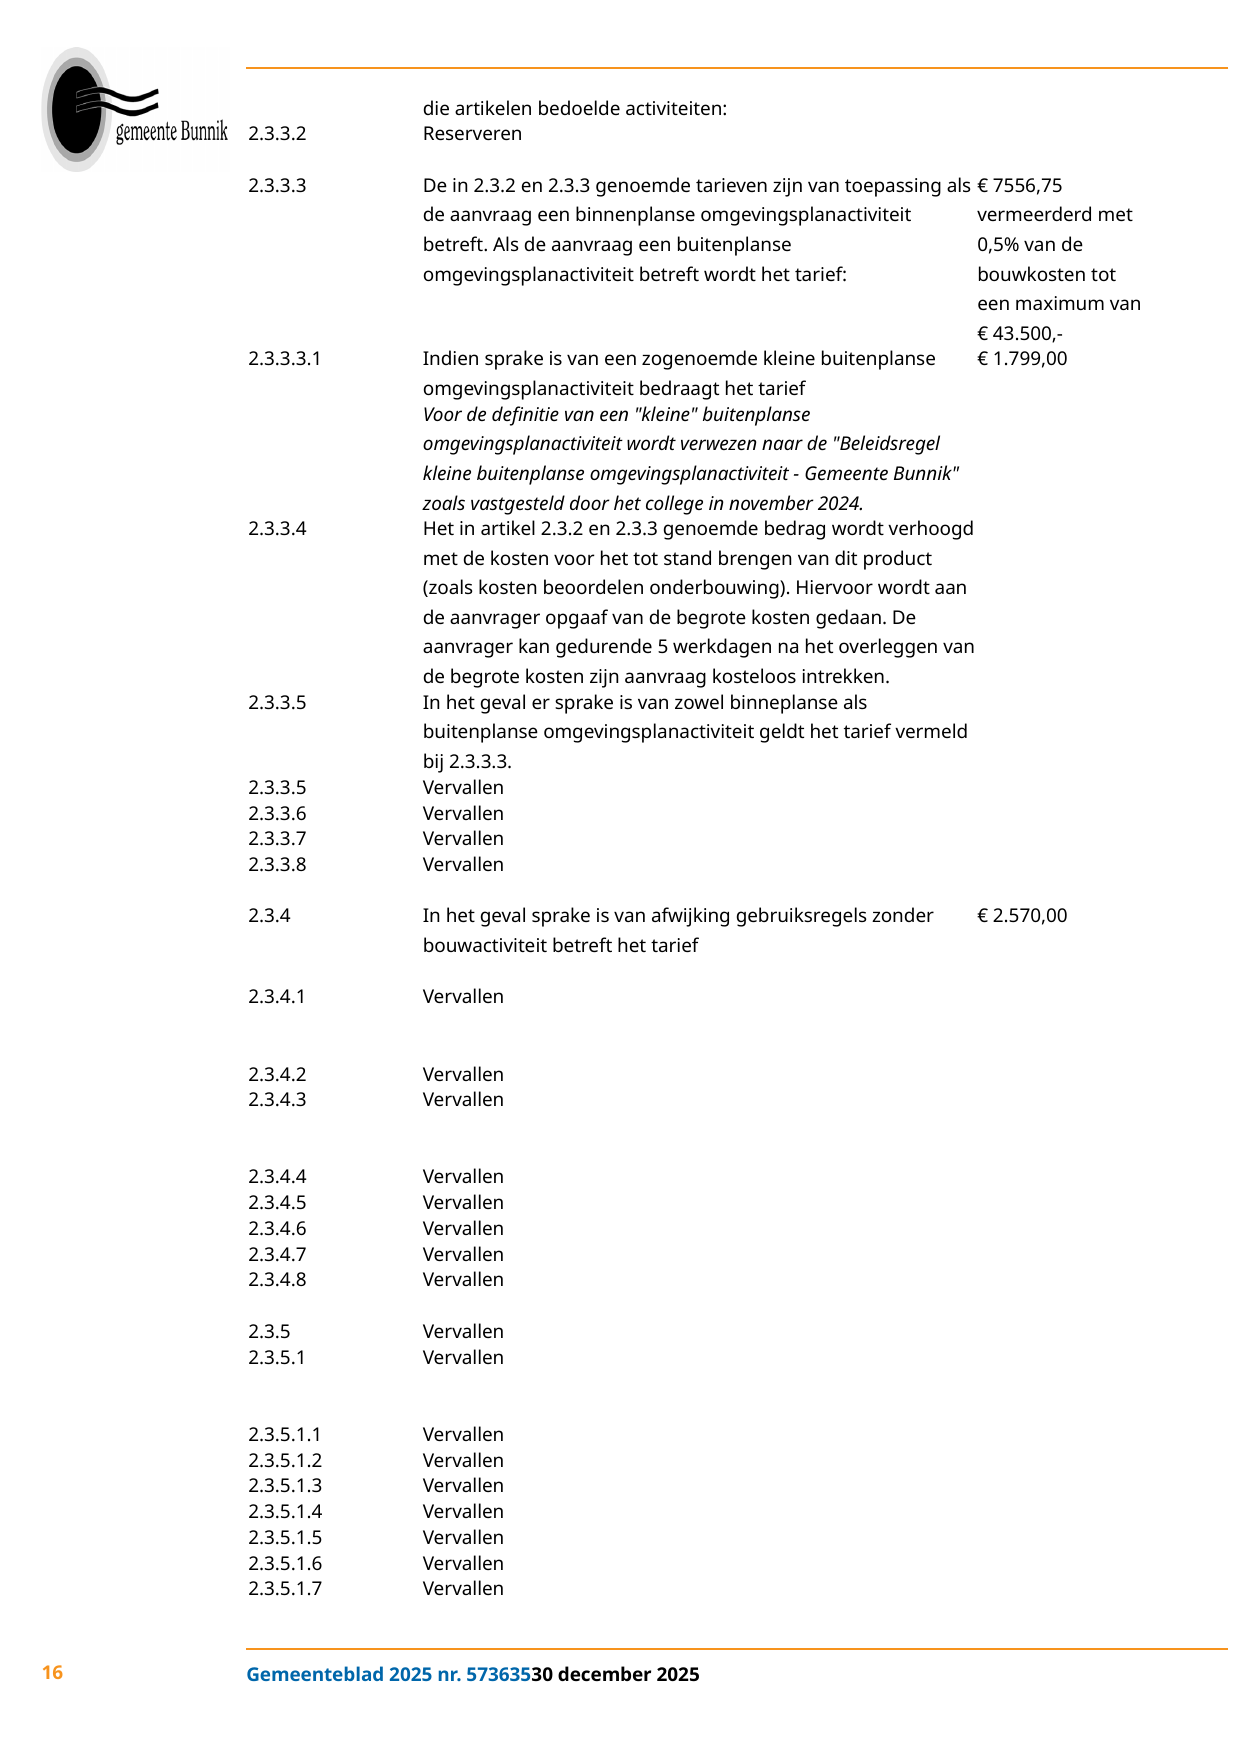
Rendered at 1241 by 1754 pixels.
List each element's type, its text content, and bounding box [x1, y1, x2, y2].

table_cell 2.3.5.1.5 [248, 1524, 423, 1550]
table_cell [977, 1473, 1152, 1498]
table_cell [977, 1215, 1152, 1241]
table_cell [248, 1138, 423, 1164]
table_cell 2.3.3.8 [248, 851, 423, 877]
table_cell [248, 1112, 423, 1138]
table_cell [977, 1293, 1152, 1318]
table_cell [977, 689, 1152, 774]
table_cell 2.3.5.1.1 [248, 1421, 423, 1447]
table_cell [248, 146, 423, 172]
table_cell die artikelen bedoelde activiteiten: [423, 95, 977, 121]
table_cell [977, 958, 1152, 984]
table_cell [977, 401, 1152, 515]
table_cell € 7556,75 vermeerderd met 0,5% van de bouwkosten tot een maximum van € 43.500,- [977, 172, 1152, 346]
table_cell [248, 1035, 423, 1061]
table_cell Vervallen [423, 1061, 977, 1087]
table_cell [423, 1138, 977, 1164]
table_cell [423, 1112, 977, 1138]
table_cell [977, 1395, 1152, 1421]
table_cell 2.3.3.2 [248, 121, 423, 146]
table_cell [977, 515, 1152, 689]
table_cell Indien sprake is van een zogenoemde kleine buitenplanse omgevingsplanactiviteit bedraagt het tarief [423, 346, 977, 401]
table_cell Vervallen [423, 1473, 977, 1498]
table_cell € 1.799,00 [977, 346, 1152, 401]
table_cell 2.3.3.7 [248, 825, 423, 851]
table_cell Vervallen [423, 1318, 977, 1344]
table_cell Vervallen [423, 1447, 977, 1472]
table_cell [423, 1009, 977, 1035]
table_cell [977, 1138, 1152, 1164]
table_cell Vervallen [423, 851, 977, 877]
table_cell Vervallen [423, 1344, 977, 1369]
table_cell [423, 146, 977, 172]
table_cell [248, 958, 423, 984]
table_cell 2.3.4.5 [248, 1190, 423, 1215]
table_cell 2.3.4.4 [248, 1164, 423, 1189]
table_cell Reserveren [423, 121, 977, 146]
table_cell [977, 1009, 1152, 1035]
table_cell Vervallen [423, 1524, 977, 1550]
table_cell [977, 1550, 1152, 1575]
table_cell [977, 1318, 1152, 1344]
table_cell [977, 1575, 1152, 1601]
table_cell [248, 1293, 423, 1318]
table_cell [248, 401, 423, 515]
table_cell [248, 1370, 423, 1395]
table_cell 2.3.5.1.2 [248, 1447, 423, 1472]
picture [41, 47, 231, 172]
table_cell Vervallen [423, 1164, 977, 1189]
table_cell [248, 877, 423, 903]
table_cell [977, 146, 1152, 172]
table_cell [977, 1267, 1152, 1292]
table_cell [977, 1421, 1152, 1447]
table_cell [977, 1344, 1152, 1369]
table_cell Vervallen [423, 1087, 977, 1112]
table_cell [977, 1524, 1152, 1550]
table_cell [977, 95, 1152, 121]
table_cell Vervallen [423, 1575, 977, 1601]
table_cell [977, 1241, 1152, 1267]
table_cell 2.3.5.1.3 [248, 1473, 423, 1498]
table_cell [977, 1035, 1152, 1061]
table_cell Vervallen [423, 1421, 977, 1447]
table_cell [977, 825, 1152, 851]
table_cell 2.3.5.1.6 [248, 1550, 423, 1575]
table_cell [977, 1447, 1152, 1472]
table_cell Vervallen [423, 800, 977, 825]
table_cell Vervallen [423, 1550, 977, 1575]
table_cell 2.3.3.3.1 [248, 346, 423, 401]
table_cell [977, 800, 1152, 825]
table_cell € 2.570,00 [977, 903, 1152, 958]
table_cell [977, 1112, 1152, 1138]
table_cell 2.3.4.2 [248, 1061, 423, 1087]
table_cell [423, 1035, 977, 1061]
table_cell [977, 1061, 1152, 1087]
table_cell 2.3.4.7 [248, 1241, 423, 1267]
table_cell De in 2.3.2 en 2.3.3 genoemde tarieven zijn van toepassing als de aanvraag een binnenplanse omgevingsplanactiviteit betreft. Als de aanvraag een buitenplanse omgevingsplanactiviteit betreft wordt het tarief: [423, 172, 977, 346]
table_cell Vervallen [423, 825, 977, 851]
table_cell [423, 877, 977, 903]
table_cell Het in artikel 2.3.2 en 2.3.3 genoemde bedrag wordt verhoogd met de kosten voor het tot stand brengen van dit product (zoals kosten beoordelen onderbouwing). Hiervoor wordt aan de aanvrager opgaaf van de begrote kosten gedaan. De aanvrager kan gedurende 5 werkdagen na het overleggen van de begrote kosten zijn aanvraag kosteloos intrekken. [423, 515, 977, 689]
table_cell 2.3.3.4 [248, 515, 423, 689]
table_cell Vervallen [423, 774, 977, 800]
table_cell [423, 1395, 977, 1421]
table_cell 2.3.3.5 [248, 689, 423, 774]
table_cell In het geval sprake is van afwijking gebruiksregels zonder bouwactiviteit betreft het tarief [423, 903, 977, 958]
table_cell [977, 1498, 1152, 1524]
table_cell [977, 1087, 1152, 1112]
table_cell [977, 121, 1152, 146]
table_cell Vervallen [423, 1215, 977, 1241]
table_cell [248, 1009, 423, 1035]
table_cell [977, 877, 1152, 903]
table_cell 2.3.5.1.7 [248, 1575, 423, 1601]
table_cell [423, 1370, 977, 1395]
table_cell In het geval er sprake is van zowel binneplanse als buitenplanse omgevingsplanactiviteit geldt het tarief vermeld bij 2.3.3.3. [423, 689, 977, 774]
table_cell [248, 1395, 423, 1421]
table_cell [248, 95, 423, 121]
table_cell [423, 958, 977, 984]
table_cell 2.3.4.6 [248, 1215, 423, 1241]
table_cell Vervallen [423, 1241, 977, 1267]
table_cell 2.3.3.5 [248, 774, 423, 800]
table_cell 2.3.4.3 [248, 1087, 423, 1112]
table_cell [977, 1370, 1152, 1395]
table_cell [977, 851, 1152, 877]
table_cell Vervallen [423, 1190, 977, 1215]
table_cell 2.3.5 [248, 1318, 423, 1344]
table_cell [977, 984, 1152, 1009]
table_cell Vervallen [423, 984, 977, 1009]
table_cell Voor de definitie van een "kleine" buitenplanse omgevingsplanactiviteit wordt verwezen naar de "Beleidsregel kleine buitenplanse omgevingsplanactiviteit - Gemeente Bunnik" zoals vastgesteld door het college in november 2024. [423, 401, 977, 515]
table_cell [977, 1190, 1152, 1215]
table_cell 2.3.4.8 [248, 1267, 423, 1292]
table_cell 2.3.4.1 [248, 984, 423, 1009]
table_cell [977, 774, 1152, 800]
table_cell 2.3.4 [248, 903, 423, 958]
table_cell [977, 1164, 1152, 1189]
table_cell 2.3.5.1.4 [248, 1498, 423, 1524]
table_cell [423, 1293, 977, 1318]
table_cell 2.3.3.6 [248, 800, 423, 825]
table_cell 2.3.5.1 [248, 1344, 423, 1369]
table_cell 2.3.3.3 [248, 172, 423, 346]
table_cell Vervallen [423, 1267, 977, 1292]
table_cell Vervallen [423, 1498, 977, 1524]
